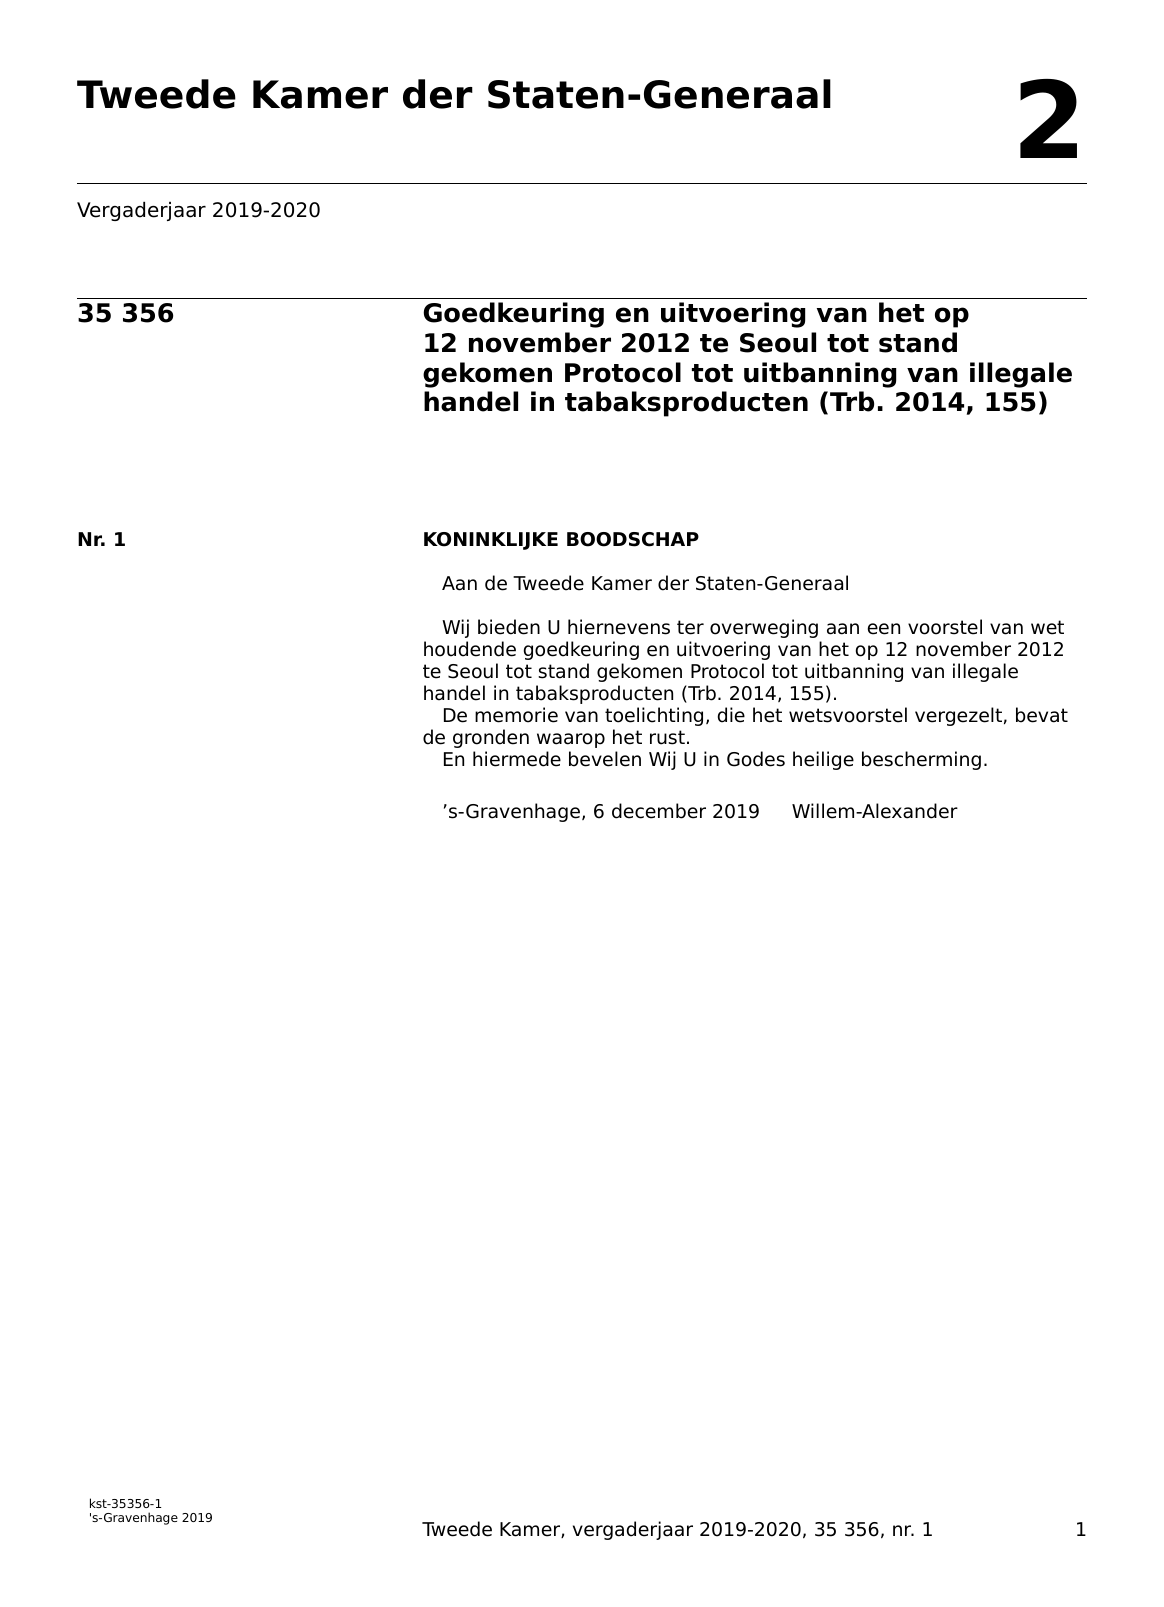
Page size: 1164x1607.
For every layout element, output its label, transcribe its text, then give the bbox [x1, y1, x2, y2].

text Wij bieden U hiernevens ter overweging aan een voorstel van wet houdende goedkeuring en uitvoering van het op 12 november 2012 te Seoul tot stand gekomen Protocol tot uitbanning van illegale handel in tabaksproducten (Trb. 2014, 155). [422, 617, 1087, 705]
text De memorie van toelichting, die het wetsvoorstel vergezelt, bevat de gronden waarop het rust. [422, 705, 1087, 749]
text En hiermede bevelen Wij U in Godes heilige bescherming. [422, 749, 1087, 771]
text Aan de Tweede Kamer der Staten-Generaal [422, 573, 1087, 595]
text ’s-Gravenhage, 6 december 2019 Willem-Alexander [422, 801, 1087, 823]
table_header Tweede Kamer der Staten-Generaal [77, 59, 886, 183]
table_cell Vergaderjaar 2019-2020 [77, 184, 1087, 298]
text kst-35356-1 [88, 1497, 323, 1511]
subtitle Nr. 1 KONINKLIJKE BOODSCHAP [77, 529, 1087, 551]
subtitle 35 356 Goedkeuring en uitvoering van het op 12 november 2012 te Seoul tot stand gekomen Protocol tot uitbanning van illegale handel in tabaksproducten (Trb. 2014, 155) [77, 299, 1087, 418]
table_header 2 [886, 59, 1087, 183]
text 's-Gravenhage 2019 [88, 1511, 323, 1525]
